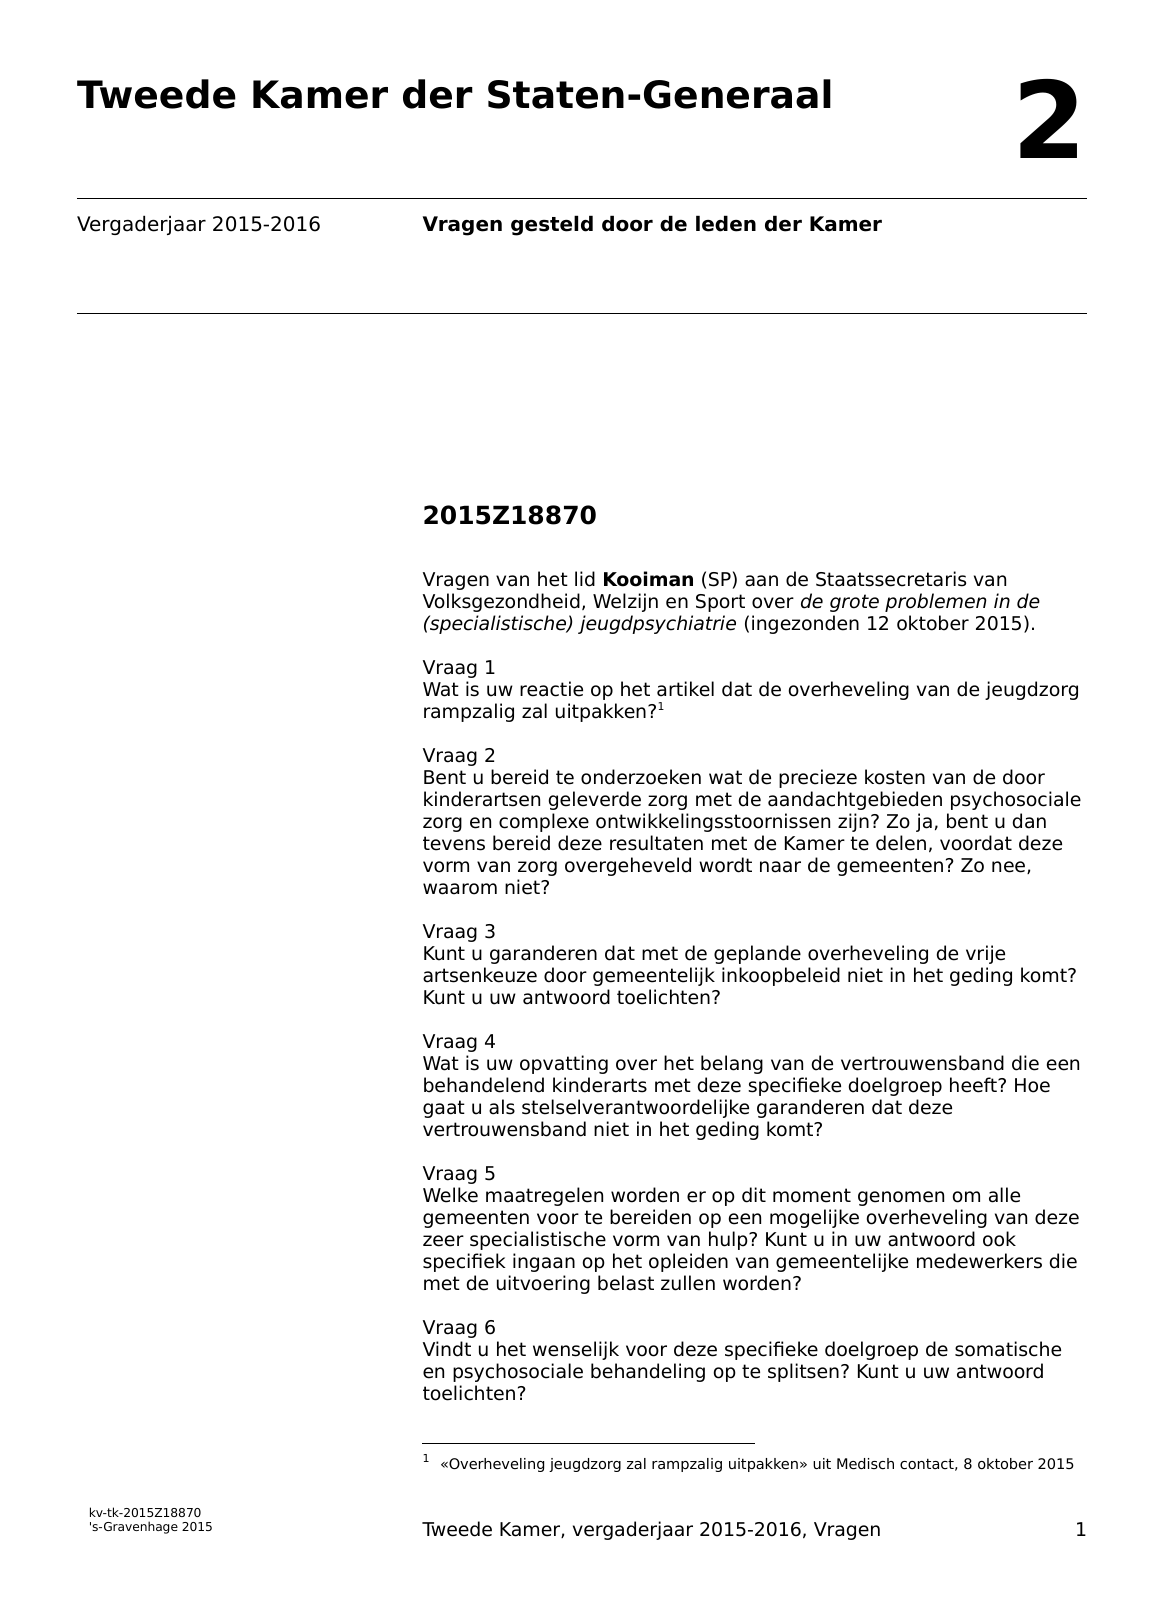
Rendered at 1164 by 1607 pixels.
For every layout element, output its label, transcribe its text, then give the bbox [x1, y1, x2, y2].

table_header Tweede Kamer der Staten-Generaal [77, 59, 886, 198]
text Wat is uw reactie op het artikel dat de overheveling van de jeugdzorg rampzalig zal uitpakken? [422, 679, 1087, 723]
text kv-tk-2015Z18870 [88, 1506, 323, 1520]
text «Overheveling jeugdzorg zal rampzalig uitpakken» uit Medisch contact, 8 oktober 2015 [422, 1452, 1087, 1474]
text Vraag 4 [422, 1031, 1087, 1053]
text 2015Z18870 [422, 501, 1087, 531]
text Vragen van het lid Kooiman (SP) aan de Staatssecretaris van Volksgezondheid, Welzijn en Sport over de grote problemen in de (specialistische) jeugdpsychiatrie (ingezonden 12 oktober 2015). [422, 569, 1087, 635]
table_cell Vergaderjaar 2015-2016 [77, 199, 422, 313]
text Vraag 2 [422, 745, 1087, 767]
text Welke maatregelen worden er op dit moment genomen om alle gemeenten voor te bereiden op een mogelijke overheveling van deze zeer specialistische vorm van hulp? Kunt u in uw antwoord ook specifiek ingaan op het opleiden van gemeentelijke medewerkers die met de uitvoering belast zullen worden? [422, 1185, 1087, 1295]
table_header 2 [886, 59, 1087, 198]
text Vraag 5 [422, 1163, 1087, 1185]
text Vraag 6 [422, 1317, 1087, 1339]
text Vraag 3 [422, 921, 1087, 943]
text 's-Gravenhage 2015 [88, 1520, 323, 1534]
text Wat is uw opvatting over het belang van de vertrouwensband die een behandelend kinderarts met deze specifieke doelgroep heeft? Hoe gaat u als stelselverantwoordelijke garanderen dat deze vertrouwensband niet in het geding komt? [422, 1053, 1087, 1141]
text Kunt u garanderen dat met de geplande overheveling de vrije artsenkeuze door gemeentelijk inkoopbeleid niet in het geding komt? Kunt u uw antwoord toelichten? [422, 943, 1087, 1009]
table_cell Vragen gesteld door de leden der Kamer [422, 199, 1087, 313]
text Vraag 1 [422, 657, 1087, 679]
text Vindt u het wenselijk voor deze specifieke doelgroep de somatische en psychosociale behandeling op te splitsen? Kunt u uw antwoord toelichten? [422, 1339, 1087, 1405]
text Bent u bereid te onderzoeken wat de precieze kosten van de door kinderartsen geleverde zorg met de aandachtgebieden psychosociale zorg en complexe ontwikkelingsstoornissen zijn? Zo ja, bent u dan tevens bereid deze resultaten met de Kamer te delen, voordat deze vorm van zorg overgeheveld wordt naar de gemeenten? Zo nee, waarom niet? [422, 767, 1087, 899]
